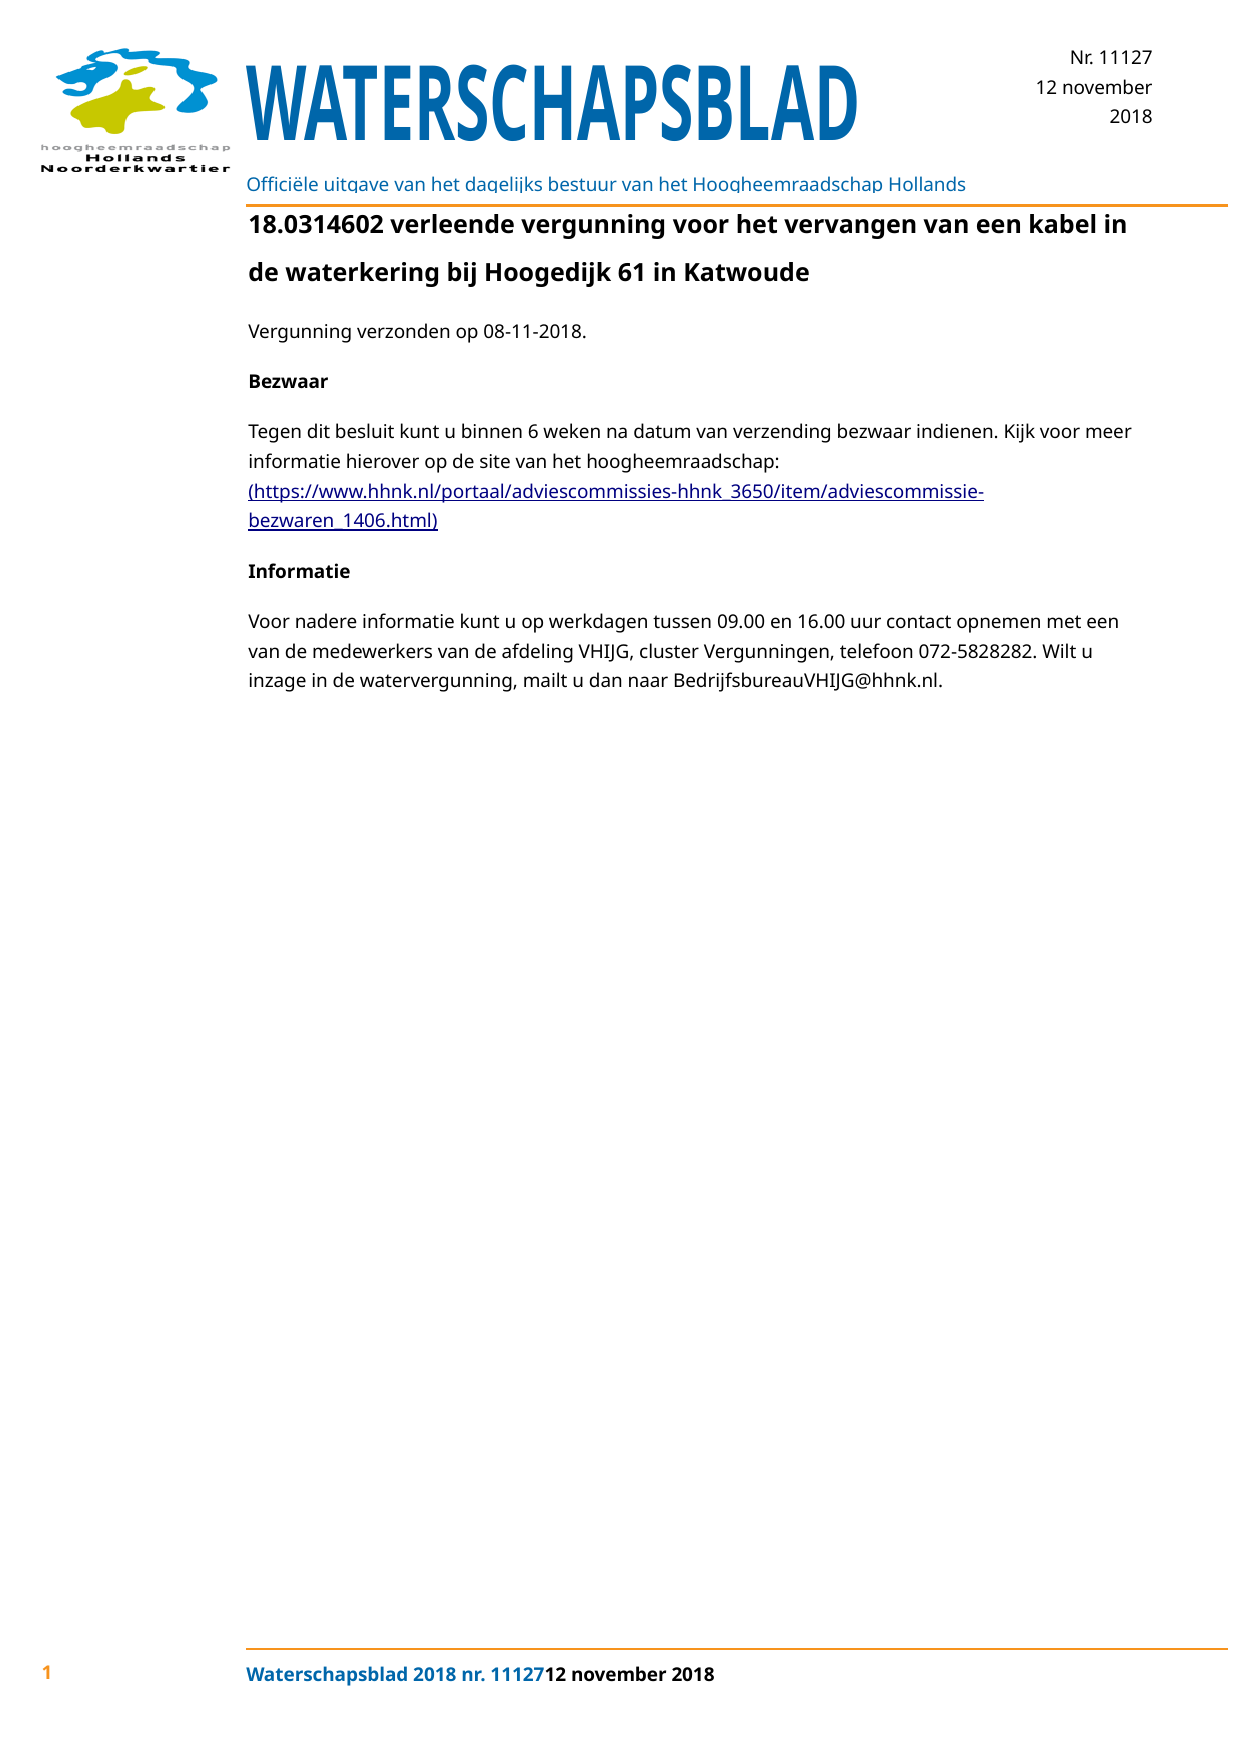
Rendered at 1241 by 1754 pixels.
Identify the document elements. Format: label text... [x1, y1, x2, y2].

text Vergunning verzonden op 08-11-2018. [248, 318, 1152, 344]
text Bezwaar [248, 368, 1152, 394]
text Voor nadere informatie kunt u op werkdagen tussen 09.00 en 16.00 uur contact opnemen met een van de medewerkers van de afdeling VHIJG, cluster Vergunningen, telefoon 072-5828282. Wilt u inzage in de watervergunning, mailt u dan naar BedrijfsbureauVHIJG@hhnk.nl. [248, 608, 1152, 693]
text Informatie [248, 558, 1152, 584]
picture [41, 47, 231, 172]
text Tegen dit besluit kunt u binnen 6 weken na datum van verzending bezwaar indienen. Kijk voor meer informatie hierover op de site van het hoogheemraadschap: (https://www.hhnk.nl/portaal/adviescommissies-hhnk_3650/item/adviescommissie-bezwaren_1406.html) [248, 419, 1152, 533]
text 18.0314602 verleende vergunning voor het vervangen van een kabel in de waterkering bij Hoogedijk 61 in Katwoude [248, 207, 1152, 288]
